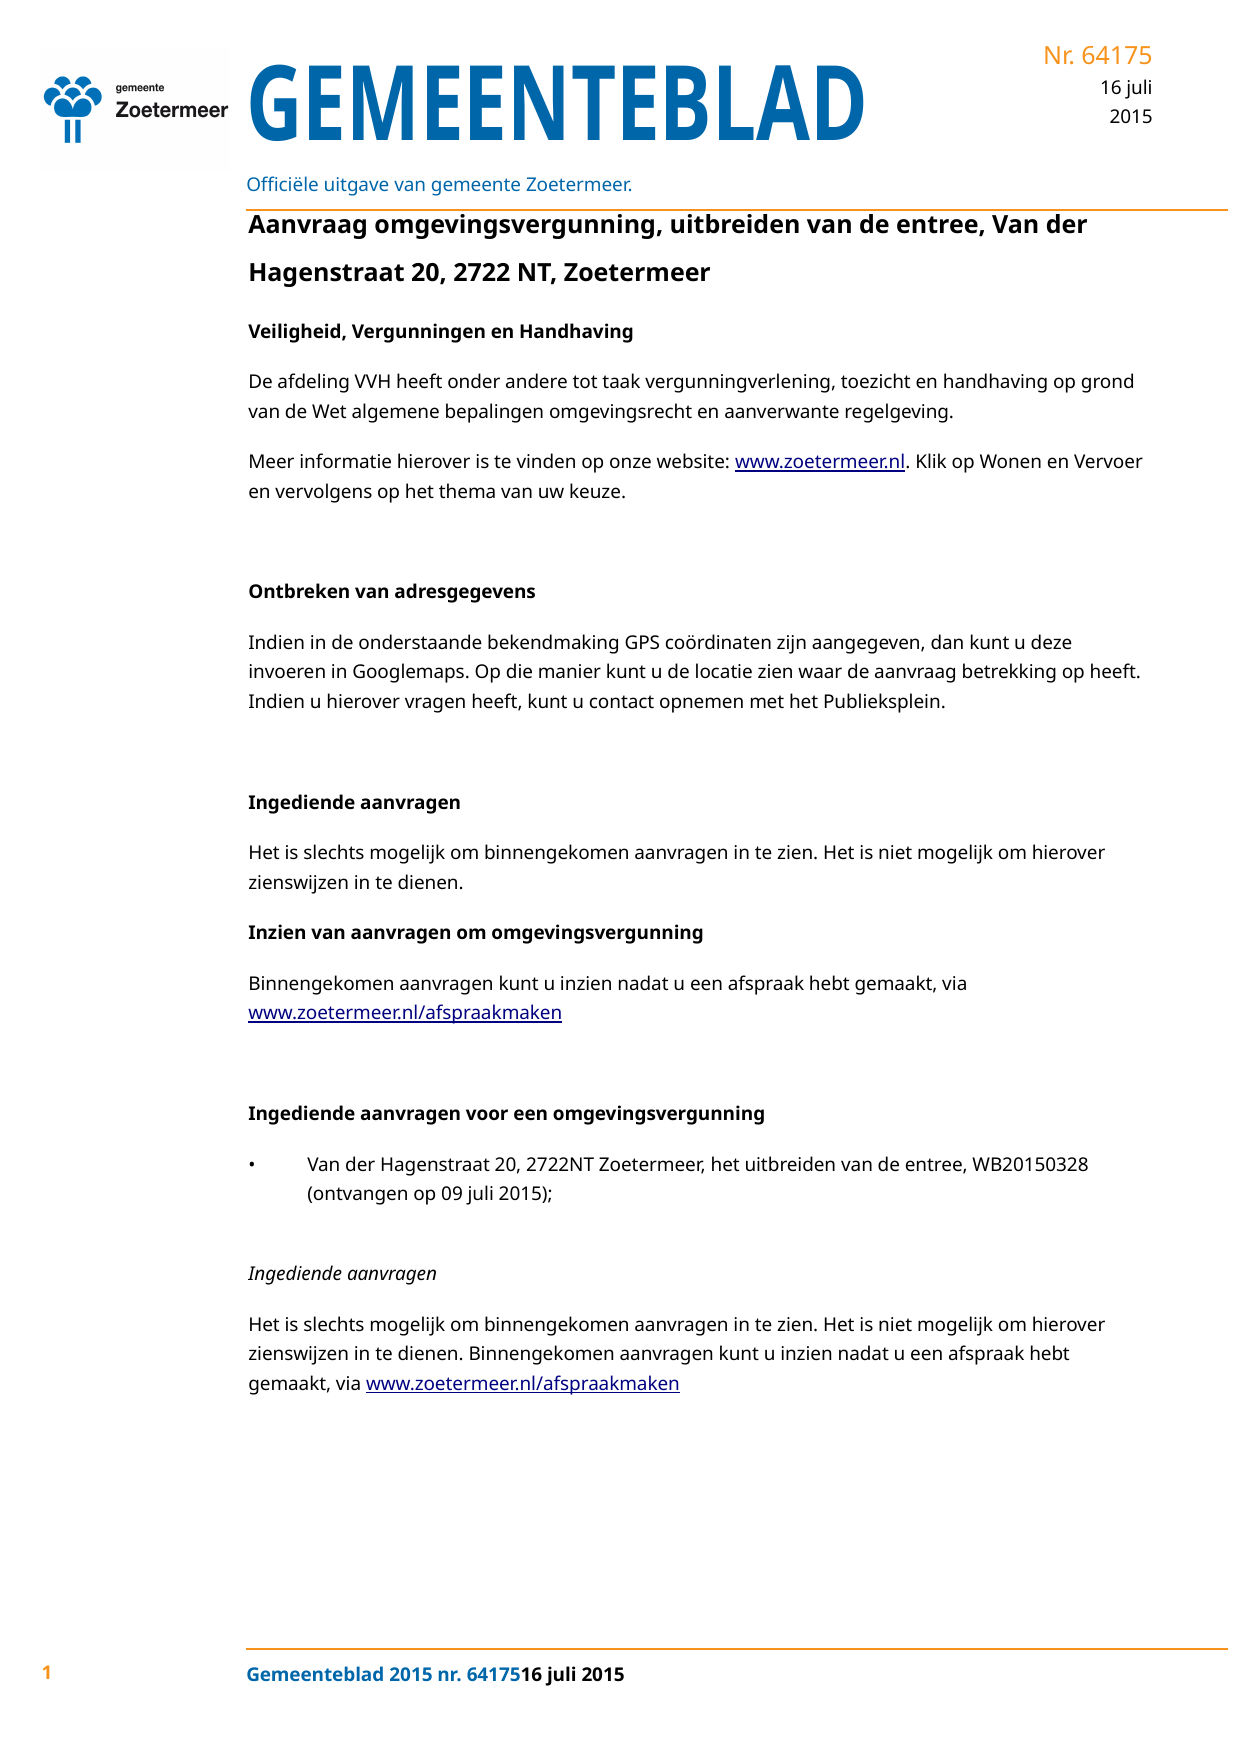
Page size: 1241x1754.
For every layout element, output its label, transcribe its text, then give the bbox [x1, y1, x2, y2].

text De afdeling VVH heeft onder andere tot taak vergunningverlening, toezicht en handhaving op grond van de Wet algemene bepalingen omgevingsrecht en aanverwante regelgeving. [248, 368, 1152, 424]
text Aanvraag omgevingsvergunning, uitbreiden van de entree, Van der Hagenstraat 20, 2722 NT, Zoetermeer [248, 211, 1152, 288]
text Inzien van aanvragen om omgevingsvergunning [248, 919, 1152, 945]
text Het is slechts mogelijk om binnengekomen aanvragen in te zien. Het is niet mogelijk om hierover zienswijzen in te dienen. Binnengekomen aanvragen kunt u inzien nadat u een afspraak hebt gemaakt, via www.zoetermeer.nl/afspraakmaken [248, 1311, 1152, 1396]
text Ingediende aanvragen [248, 789, 1152, 815]
text Veiligheid, Vergunningen en Handhaving [248, 318, 1152, 344]
text Meer informatie hierover is te vinden op onze website: www.zoetermeer.nl. Klik op Wonen en Vervoer en vervolgens op het thema van uw keuze. [248, 448, 1152, 504]
text Ingediende aanvragen voor een omgevingsvergunning [248, 1100, 1152, 1126]
text Ontbreken van adresgegevens [248, 579, 1152, 604]
list Van der Hagenstraat 20, 2722NT Zoetermeer, het uitbreiden van de entree, WB20150328 (ontvangen op 09 juli 2015); [248, 1151, 1152, 1206]
text Indien in de onderstaande bekendmaking GPS coördinaten zijn aangegeven, dan kunt u deze invoeren in Googlemaps. Op die manier kunt u de locatie zien waar de aanvraag betrekking op heeft. Indien u hierover vragen heeft, kunt u contact opnemen met het Publieksplein. [248, 629, 1152, 714]
text Binnengekomen aanvragen kunt u inzien nadat u een afspraak hebt gemaakt, via www.zoetermeer.nl/afspraakmaken [248, 970, 1152, 1025]
picture [41, 47, 231, 172]
text Het is slechts mogelijk om binnengekomen aanvragen in te zien. Het is niet mogelijk om hierover zienswijzen in te dienen. [248, 839, 1152, 895]
text Ingediende aanvragen [248, 1260, 1152, 1286]
